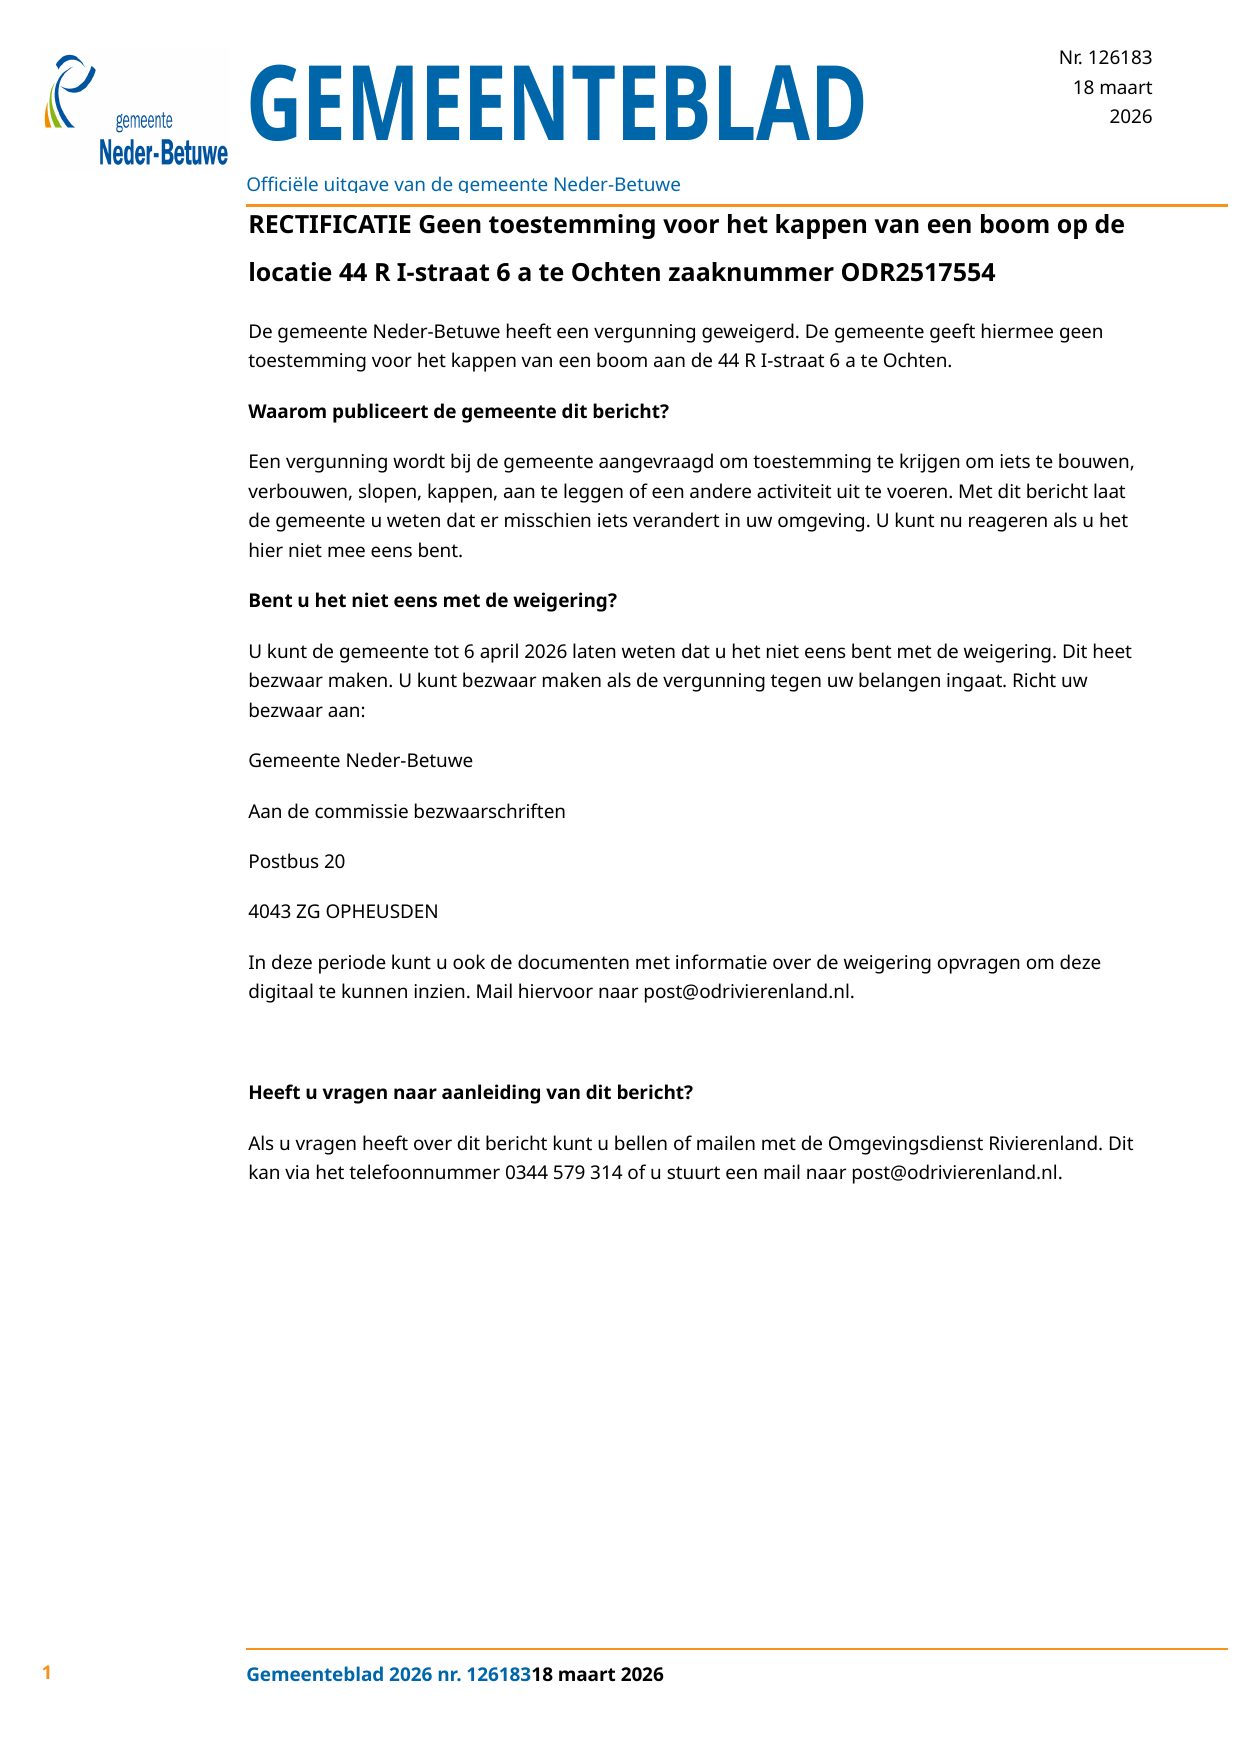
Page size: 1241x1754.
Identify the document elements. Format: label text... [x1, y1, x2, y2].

text Aan de commissie bezwaarschriften [248, 798, 1152, 824]
text Heeft u vragen naar aanleiding van dit bericht? [248, 1079, 1152, 1105]
text Als u vragen heeft over dit bericht kunt u bellen of mailen met de Omgevingsdienst Rivierenland. Dit kan via het telefoonnummer 0344 579 314 of u stuurt een mail naar post@odrivierenland.nl. [248, 1130, 1152, 1185]
text Waarom publiceert de gemeente dit bericht? [248, 398, 1152, 424]
picture [41, 47, 231, 172]
text RECTIFICATIE Geen toestemming voor het kappen van een boom op de locatie 44 R I-straat 6 a te Ochten zaaknummer ODR2517554 [248, 207, 1152, 288]
text In deze periode kunt u ook de documenten met informatie over de weigering opvragen om deze digitaal te kunnen inzien. Mail hiervoor naar post@odrivierenland.nl. [248, 949, 1152, 1004]
text De gemeente Neder-Betuwe heeft een vergunning geweigerd. De gemeente geeft hiermee geen toestemming voor het kappen van een boom aan de 44 R I-straat 6 a te Ochten. [248, 318, 1152, 373]
text U kunt de gemeente tot 6 april 2026 laten weten dat u het niet eens bent met de weigering. Dit heet bezwaar maken. U kunt bezwaar maken als de vergunning tegen uw belangen ingaat. Richt uw bezwaar aan: [248, 638, 1152, 723]
text Postbus 20 [248, 848, 1152, 874]
text 4043 ZG OPHEUSDEN [248, 899, 1152, 924]
text Een vergunning wordt bij de gemeente aangevraagd om toestemming te krijgen om iets te bouwen, verbouwen, slopen, kappen, aan te leggen of een andere activiteit uit te voeren. Met dit bericht laat de gemeente u weten dat er misschien iets verandert in uw omgeving. U kunt nu reageren als u het hier niet mee eens bent. [248, 448, 1152, 563]
text Gemeente Neder-Betuwe [248, 747, 1152, 773]
text Bent u het niet eens met de weigering? [248, 587, 1152, 613]
